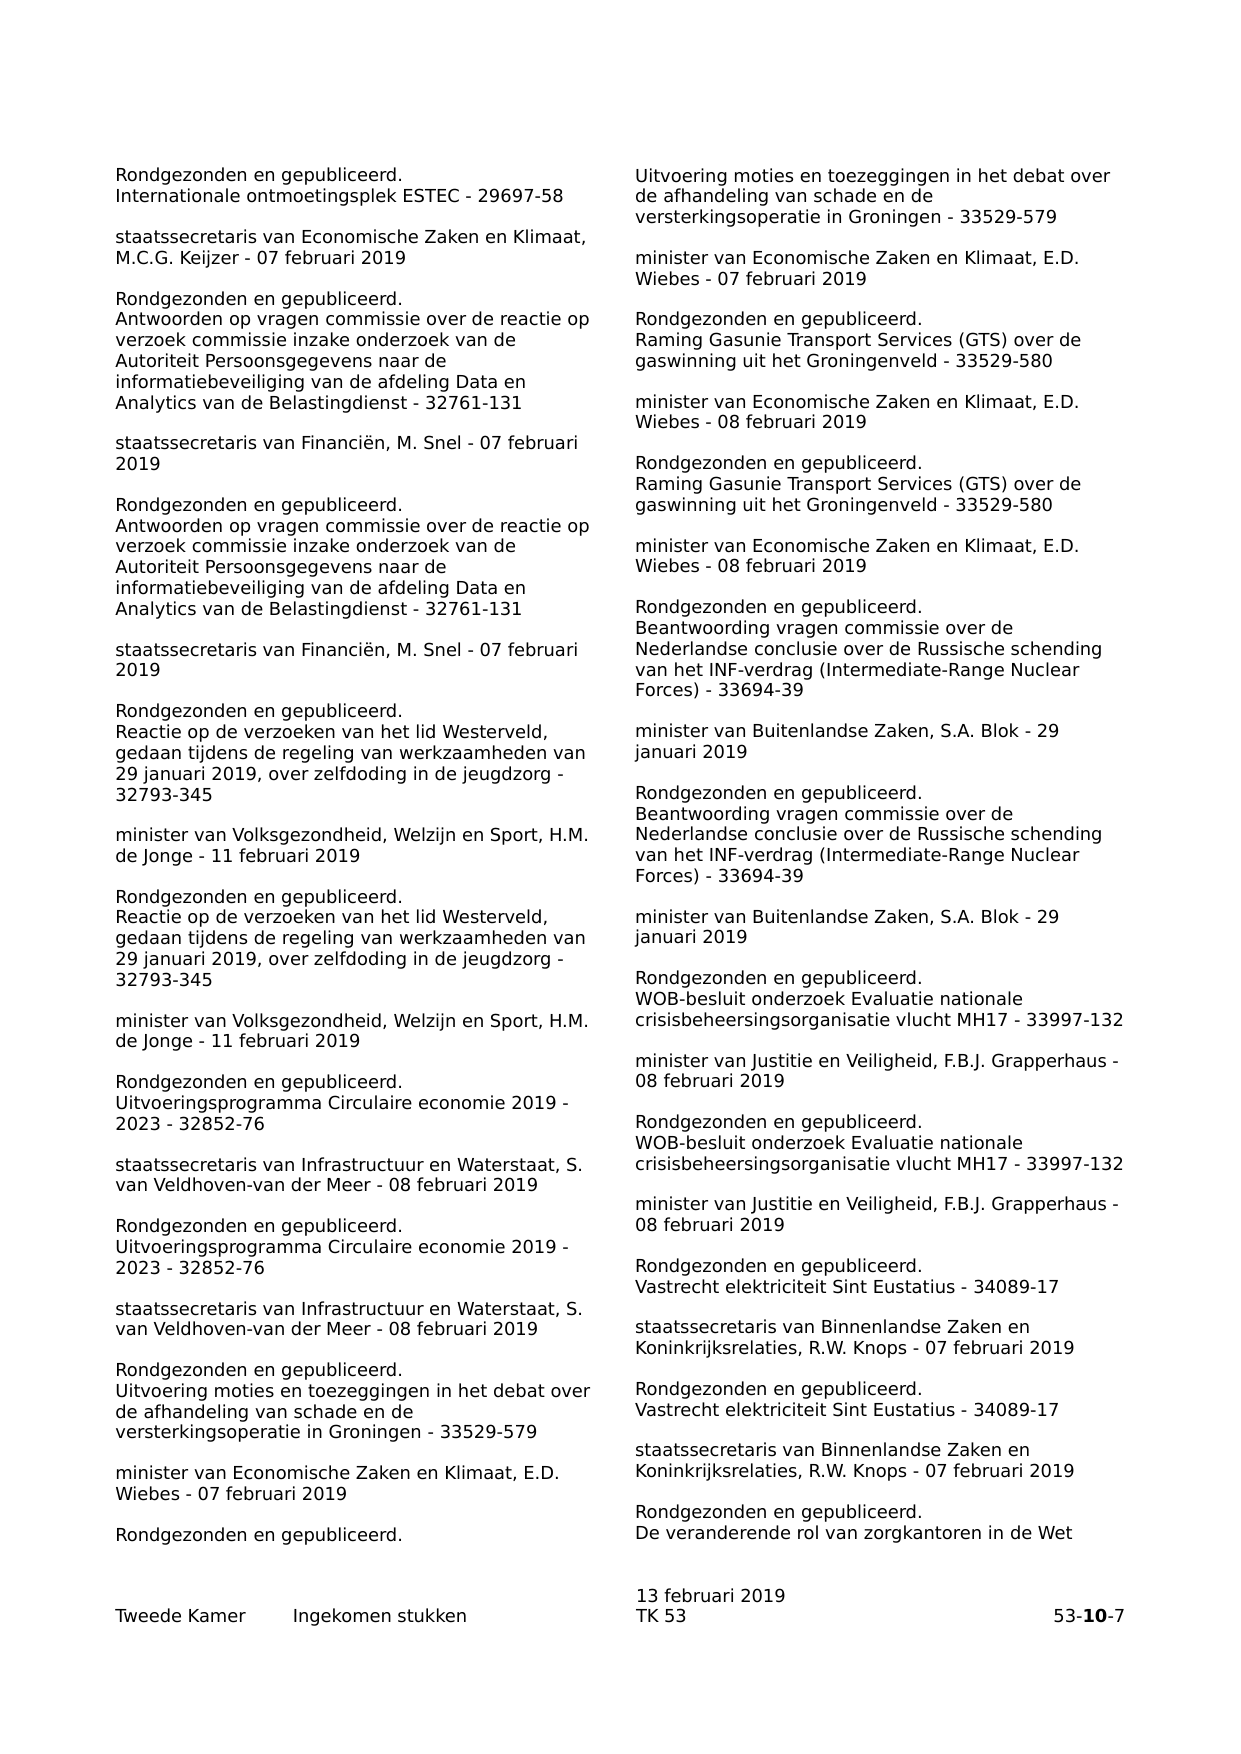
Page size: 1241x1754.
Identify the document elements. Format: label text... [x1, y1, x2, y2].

text minister van Economische Zaken en Klimaat, E.D. Wiebes - 08 februari 2019 [635, 392, 1125, 433]
text Beantwoording vragen commissie over de Nederlandse conclusie over de Russische schending van het INF-verdrag (Intermediate-Range Nuclear Forces) - 33694-39 [635, 618, 1125, 701]
text minister van Economische Zaken en Klimaat, E.D. Wiebes - 07 februari 2019 [115, 1463, 605, 1504]
text Rondgezonden en gepubliceerd. [115, 1524, 605, 1545]
text staatssecretaris van Financiën, M. Snel - 07 februari 2019 [115, 639, 605, 681]
text Rondgezonden en gepubliceerd. [115, 288, 605, 309]
text minister van Volksgezondheid, Welzijn en Sport, H.M. de Jonge - 11 februari 2019 [115, 1011, 605, 1052]
text Antwoorden op vragen commissie over de reactie op verzoek commissie inzake onderzoek van de Autoriteit Persoonsgegevens naar de informatiebeveiliging van de afdeling Data en Analytics van de Belastingdienst - 32761-131 [115, 309, 605, 413]
text minister van Buitenlandse Zaken, S.A. Blok - 29 januari 2019 [635, 907, 1125, 948]
text staatssecretaris van Infrastructuur en Waterstaat, S. van Veldhoven-van der Meer - 08 februari 2019 [115, 1298, 605, 1340]
text Rondgezonden en gepubliceerd. [635, 309, 1125, 330]
text Rondgezonden en gepubliceerd. [115, 1072, 605, 1093]
text WOB-besluit onderzoek Evaluatie nationale crisisbeheersingsorganisatie vlucht MH17 - 33997-132 [635, 1133, 1125, 1174]
text Rondgezonden en gepubliceerd. [115, 1216, 605, 1237]
text Rondgezonden en gepubliceerd. [115, 701, 605, 722]
text Rondgezonden en gepubliceerd. [115, 495, 605, 515]
text WOB-besluit onderzoek Evaluatie nationale crisisbeheersingsorganisatie vlucht MH17 - 33997-132 [635, 989, 1125, 1030]
text Rondgezonden en gepubliceerd. [635, 968, 1125, 989]
text minister van Justitie en Veiligheid, F.B.J. Grapperhaus - 08 februari 2019 [635, 1194, 1125, 1236]
text Rondgezonden en gepubliceerd. [635, 1112, 1125, 1133]
text minister van Volksgezondheid, Welzijn en Sport, H.M. de Jonge - 11 februari 2019 [115, 825, 605, 867]
text Rondgezonden en gepubliceerd. [115, 165, 605, 186]
text Antwoorden op vragen commissie over de reactie op verzoek commissie inzake onderzoek van de Autoriteit Persoonsgegevens naar de informatiebeveiliging van de afdeling Data en Analytics van de Belastingdienst - 32761-131 [115, 515, 605, 619]
text Uitvoering moties en toezeggingen in het debat over de afhandeling van schade en de versterkingsoperatie in Groningen - 33529-579 [115, 1381, 605, 1443]
text Uitvoeringsprogramma Circulaire economie 2019 - 2023 - 32852-76 [115, 1093, 605, 1134]
text minister van Buitenlandse Zaken, S.A. Blok - 29 januari 2019 [635, 721, 1125, 762]
text Raming Gasunie Transport Services (GTS) over de gaswinning uit het Groningenveld - 33529-580 [635, 474, 1125, 516]
text staatssecretaris van Financiën, M. Snel - 07 februari 2019 [115, 433, 605, 475]
text Rondgezonden en gepubliceerd. [635, 1502, 1125, 1522]
text Vastrecht elektriciteit Sint Eustatius - 34089-17 [635, 1399, 1125, 1420]
text Beantwoording vragen commissie over de Nederlandse conclusie over de Russische schending van het INF-verdrag (Intermediate-Range Nuclear Forces) - 33694-39 [635, 803, 1125, 887]
text Rondgezonden en gepubliceerd. [635, 597, 1125, 618]
text Rondgezonden en gepubliceerd. [635, 1379, 1125, 1399]
text staatssecretaris van Binnenlandse Zaken en Koninkrijksrelaties, R.W. Knops - 07 februari 2019 [635, 1440, 1125, 1482]
text Reactie op de verzoeken van het lid Westerveld, gedaan tijdens de regeling van werkzaamheden van 29 januari 2019, over zelfdoding in de jeugdzorg - 32793-345 [115, 722, 605, 805]
text De veranderende rol van zorgkantoren in de Wet [635, 1522, 1125, 1543]
text minister van Economische Zaken en Klimaat, E.D. Wiebes - 08 februari 2019 [635, 536, 1125, 577]
text Internationale ontmoetingsplek ESTEC - 29697-58 [115, 186, 605, 207]
text minister van Justitie en Veiligheid, F.B.J. Grapperhaus - 08 februari 2019 [635, 1050, 1125, 1092]
text Rondgezonden en gepubliceerd. [635, 782, 1125, 803]
text minister van Economische Zaken en Klimaat, E.D. Wiebes - 07 februari 2019 [635, 248, 1125, 289]
text staatssecretaris van Economische Zaken en Klimaat, M.C.G. Keijzer - 07 februari 2019 [115, 227, 605, 268]
text Rondgezonden en gepubliceerd. [635, 1256, 1125, 1276]
text Raming Gasunie Transport Services (GTS) over de gaswinning uit het Groningenveld - 33529-580 [635, 330, 1125, 372]
text staatssecretaris van Binnenlandse Zaken en Koninkrijksrelaties, R.W. Knops - 07 februari 2019 [635, 1317, 1125, 1359]
text Vastrecht elektriciteit Sint Eustatius - 34089-17 [635, 1276, 1125, 1297]
text Uitvoering moties en toezeggingen in het debat over de afhandeling van schade en de versterkingsoperatie in Groningen - 33529-579 [635, 165, 1125, 228]
text Rondgezonden en gepubliceerd. [115, 1360, 605, 1381]
text Uitvoeringsprogramma Circulaire economie 2019 - 2023 - 32852-76 [115, 1237, 605, 1278]
text Rondgezonden en gepubliceerd. [635, 453, 1125, 474]
text Rondgezonden en gepubliceerd. [115, 887, 605, 907]
text staatssecretaris van Infrastructuur en Waterstaat, S. van Veldhoven-van der Meer - 08 februari 2019 [115, 1154, 605, 1196]
text Reactie op de verzoeken van het lid Westerveld, gedaan tijdens de regeling van werkzaamheden van 29 januari 2019, over zelfdoding in de jeugdzorg - 32793-345 [115, 907, 605, 991]
